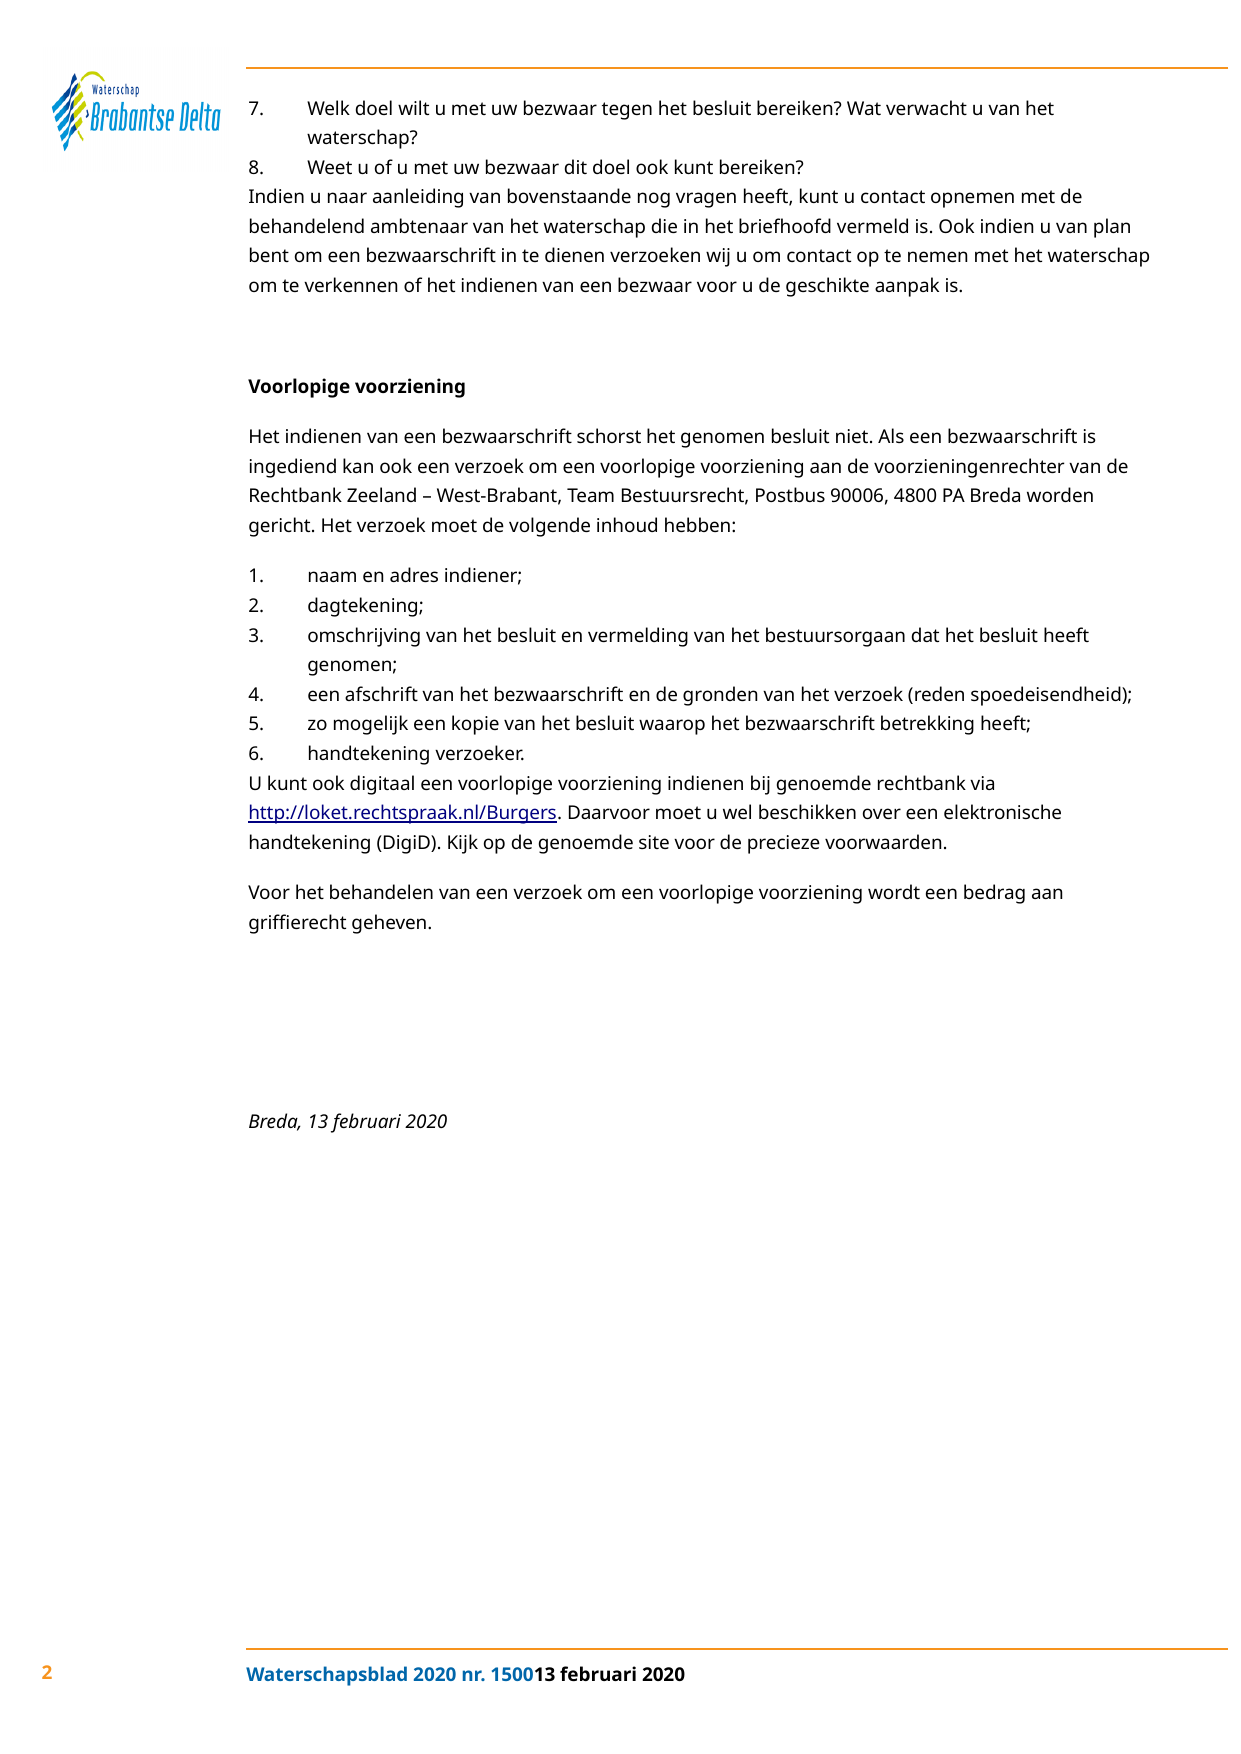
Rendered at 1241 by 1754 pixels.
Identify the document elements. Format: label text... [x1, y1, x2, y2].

text U kunt ook digitaal een voorlopige voorziening indienen bij genoemde rechtbank via http://loket.rechtspraak.nl/Burgers. Daarvoor moet u wel beschikken over een elektronische handtekening (DigiD). Kijk op de genoemde site voor de precieze voorwaarden. [248, 770, 1152, 855]
list Welk doel wilt u met uw bezwaar tegen het besluit bereiken? Wat verwacht u van het waterschap? [248, 95, 1152, 150]
text Breda, 13 februari 2020 [248, 1108, 1152, 1134]
text Voor het behandelen van een verzoek om een voorlopige voorziening wordt een bedrag aan griffierecht geheven. [248, 879, 1152, 935]
picture [41, 47, 231, 172]
list omschrijving van het besluit en vermelding van het bestuursorgaan dat het besluit heeft genomen; [248, 622, 1152, 677]
list handtekening verzoeker. [248, 740, 1152, 766]
list naam en adres indiener; [248, 563, 1152, 588]
list Weet u of u met uw bezwaar dit doel ook kunt bereiken? [248, 154, 1152, 180]
text Voorlopige voorziening [248, 373, 1152, 399]
text Het indienen van een bezwaarschrift schorst het genomen besluit niet. Als een bezwaarschrift is ingediend kan ook een verzoek om een voorlopige voorziening aan de voorzieningenrechter van de Rechtbank Zeeland – West-Brabant, Team Bestuursrecht, Postbus 90006, 4800 PA Breda worden gericht. Het verzoek moet de volgende inhoud hebben: [248, 423, 1152, 538]
list een afschrift van het bezwaarschrift en de gronden van het verzoek (reden spoedeisendheid); [248, 681, 1152, 707]
list dagtekening; [248, 592, 1152, 618]
text Indien u naar aanleiding van bovenstaande nog vragen heeft, kunt u contact opnemen met de behandelend ambtenaar van het waterschap die in het briefhoofd vermeld is. Ook indien u van plan bent om een bezwaarschrift in te dienen verzoeken wij u om contact op te nemen met het waterschap om te verkennen of het indienen van een bezwaar voor u de geschikte aanpak is. [248, 183, 1152, 298]
list zo mogelijk een kopie van het besluit waarop het bezwaarschrift betrekking heeft; [248, 711, 1152, 736]
